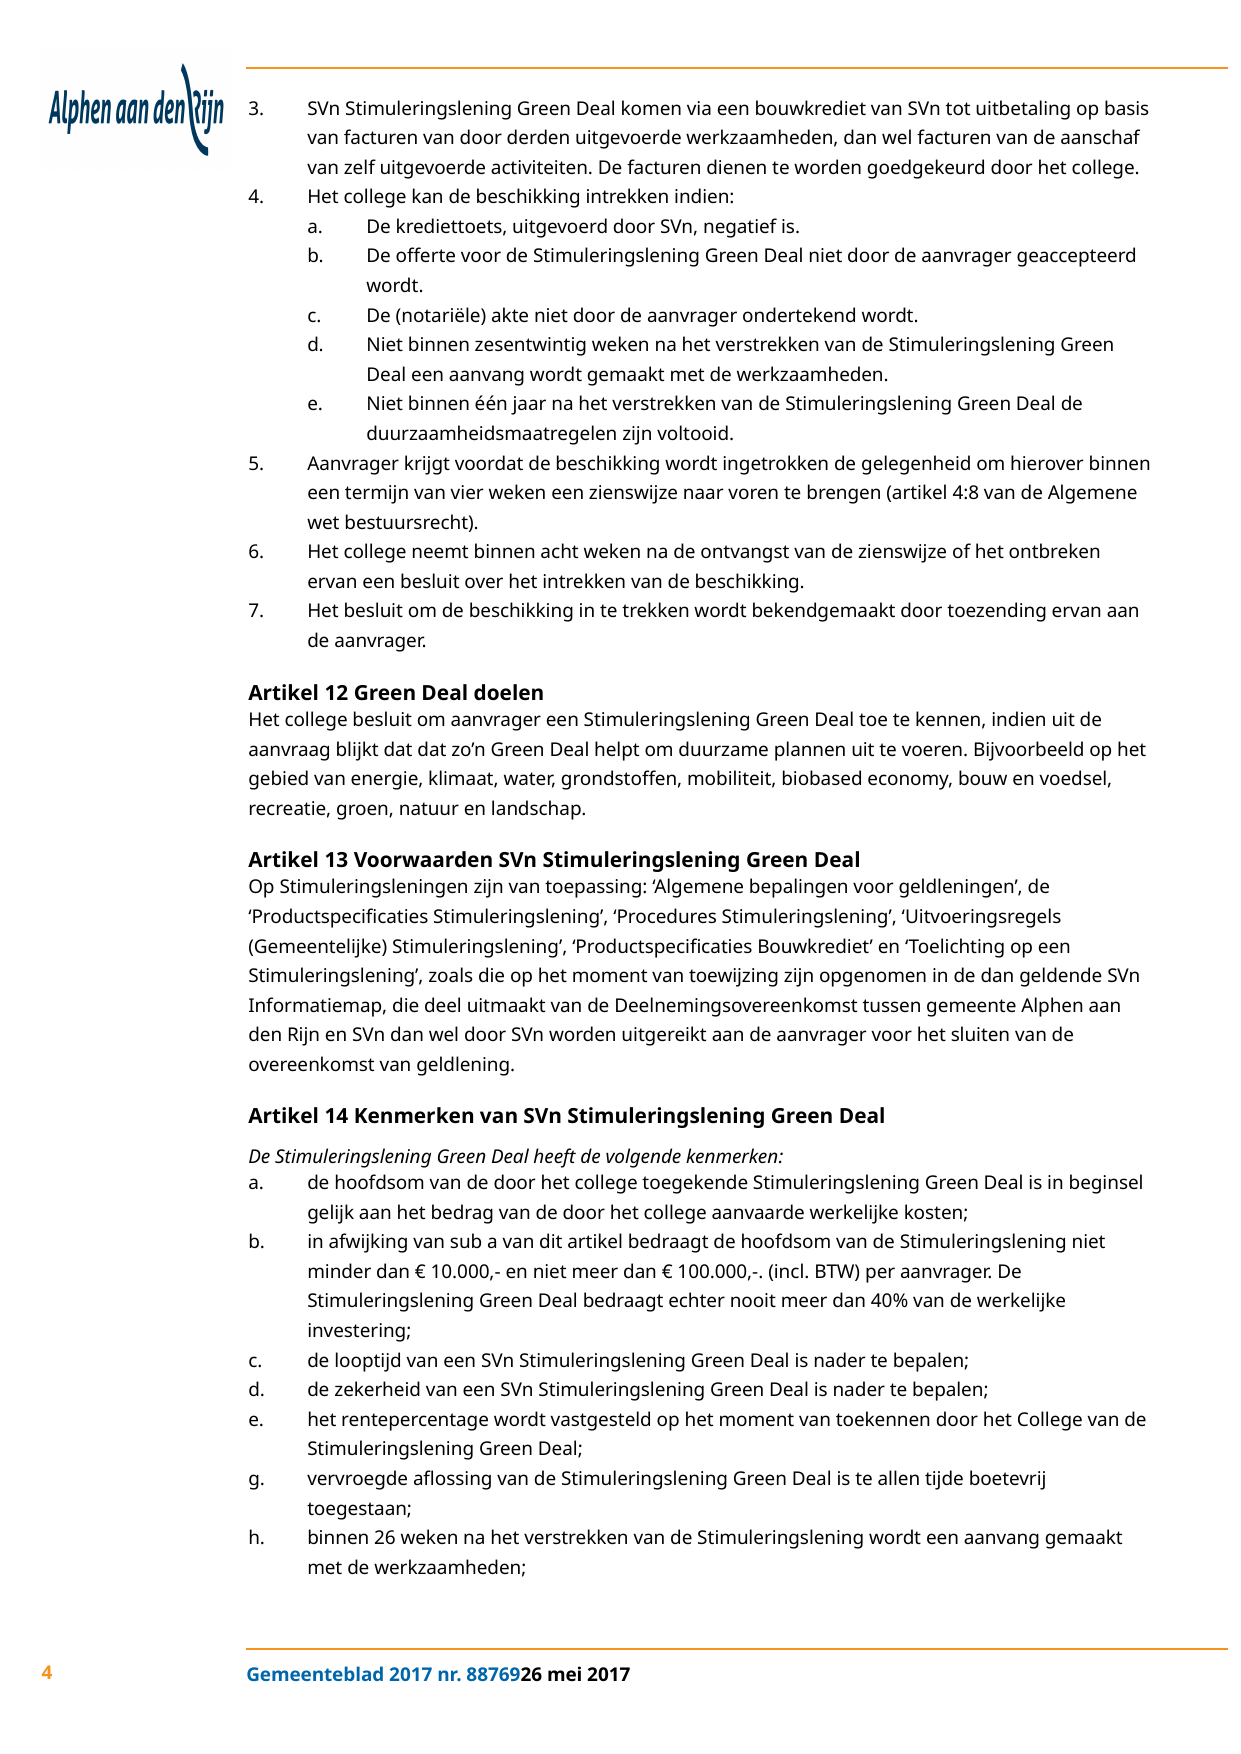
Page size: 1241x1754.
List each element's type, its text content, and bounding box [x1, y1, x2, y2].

list Het college kan de beschikking intrekken indien: [248, 183, 1152, 209]
text Artikel 14 Kenmerken van SVn Stimuleringslening Green Deal [248, 1102, 1152, 1130]
list Het besluit om de beschikking in te trekken wordt bekendgemaakt door toezending ervan aan de aanvrager. [248, 598, 1152, 653]
list De (notariële) akte niet door de aanvrager ondertekend wordt. [307, 302, 1152, 328]
text Artikel 12 Green Deal doelen [248, 678, 1152, 706]
list De offerte voor de Stimuleringslening Green Deal niet door de aanvrager geaccepteerd wordt. [307, 243, 1152, 298]
list binnen 26 weken na het verstrekken van de Stimuleringslening wordt een aanvang gemaakt met de werkzaamheden; [248, 1524, 1152, 1580]
text Op Stimuleringsleningen zijn van toepassing: ‘Algemene bepalingen voor geldleningen’, de ‘Productspecificaties Stimuleringslening’, ‘Procedures Stimuleringslening’, ‘Uitvoeringsregels (Gemeentelijke) Stimuleringslening’, ‘Productspecificaties Bouwkrediet’ en ‘Toelichting op een Stimuleringslening’, zoals die op het moment van toewijzing zijn opgenomen in de dan geldende SVn Informatiemap, die deel uitmaakt van de Deelnemingsovereenkomst tussen gemeente Alphen aan den Rijn en SVn dan wel door SVn worden uitgereikt aan de aanvrager voor het sluiten van de overeenkomst van geldlening. [248, 874, 1152, 1077]
list Niet binnen zesentwintig weken na het verstrekken van de Stimuleringslening Green Deal een aanvang wordt gemaakt met de werkzaamheden. [307, 331, 1152, 387]
list vervroegde aflossing van de Stimuleringslening Green Deal is te allen tijde boetevrij toegestaan; [248, 1465, 1152, 1521]
list de looptijd van een SVn Stimuleringslening Green Deal is nader te bepalen; [248, 1347, 1152, 1373]
list het rentepercentage wordt vastgesteld op het moment van toekennen door het College van de Stimuleringslening Green Deal; [248, 1406, 1152, 1461]
list Het college neemt binnen acht weken na de ontvangst van de zienswijze of het ontbreken ervan een besluit over het intrekken van de beschikking. [248, 538, 1152, 594]
list de hoofdsom van de door het college toegekende Stimuleringslening Green Deal is in beginsel gelijk aan het bedrag van de door het college aanvaarde werkelijke kosten; [248, 1169, 1152, 1225]
list Niet binnen één jaar na het verstrekken van de Stimuleringslening Green Deal de duurzaamheidsmaatregelen zijn voltooid. [307, 391, 1152, 446]
list SVn Stimuleringslening Green Deal komen via een bouwkrediet van SVn tot uitbetaling op basis van facturen van door derden uitgevoerde werkzaamheden, dan wel facturen van de aanschaf van zelf uitgevoerde activiteiten. De facturen dienen te worden goedgekeurd door het college. [248, 95, 1152, 180]
text Het college besluit om aanvrager een Stimuleringslening Green Deal toe te kennen, indien uit de aanvraag blijkt dat dat zo’n Green Deal helpt om duurzame plannen uit te voeren. Bijvoorbeeld op het gebied van energie, klimaat, water, grondstoffen, mobiliteit, biobased economy, bouw en voedsel, recreatie, groen, natuur en landschap. [248, 706, 1152, 821]
list in afwijking van sub a van dit artikel bedraagt de hoofdsom van de Stimuleringslening niet minder dan € 10.000,- en niet meer dan € 100.000,-. (incl. BTW) per aanvrager. De Stimuleringslening Green Deal bedraagt echter nooit meer dan 40% van de werkelijke investering; [248, 1228, 1152, 1343]
list De krediettoets, uitgevoerd door SVn, negatief is. [307, 213, 1152, 239]
picture [41, 47, 231, 172]
list de zekerheid van een SVn Stimuleringslening Green Deal is nader te bepalen; [248, 1376, 1152, 1402]
list Aanvrager krijgt voordat de beschikking wordt ingetrokken de gelegenheid om hierover binnen een termijn van vier weken een zienswijze naar voren te brengen (artikel 4:8 van de Algemene wet bestuursrecht). [248, 450, 1152, 535]
text De Stimuleringslening Green Deal heeft de volgende kenmerken: [248, 1144, 1152, 1169]
text Artikel 13 Voorwaarden SVn Stimuleringslening Green Deal [248, 845, 1152, 874]
